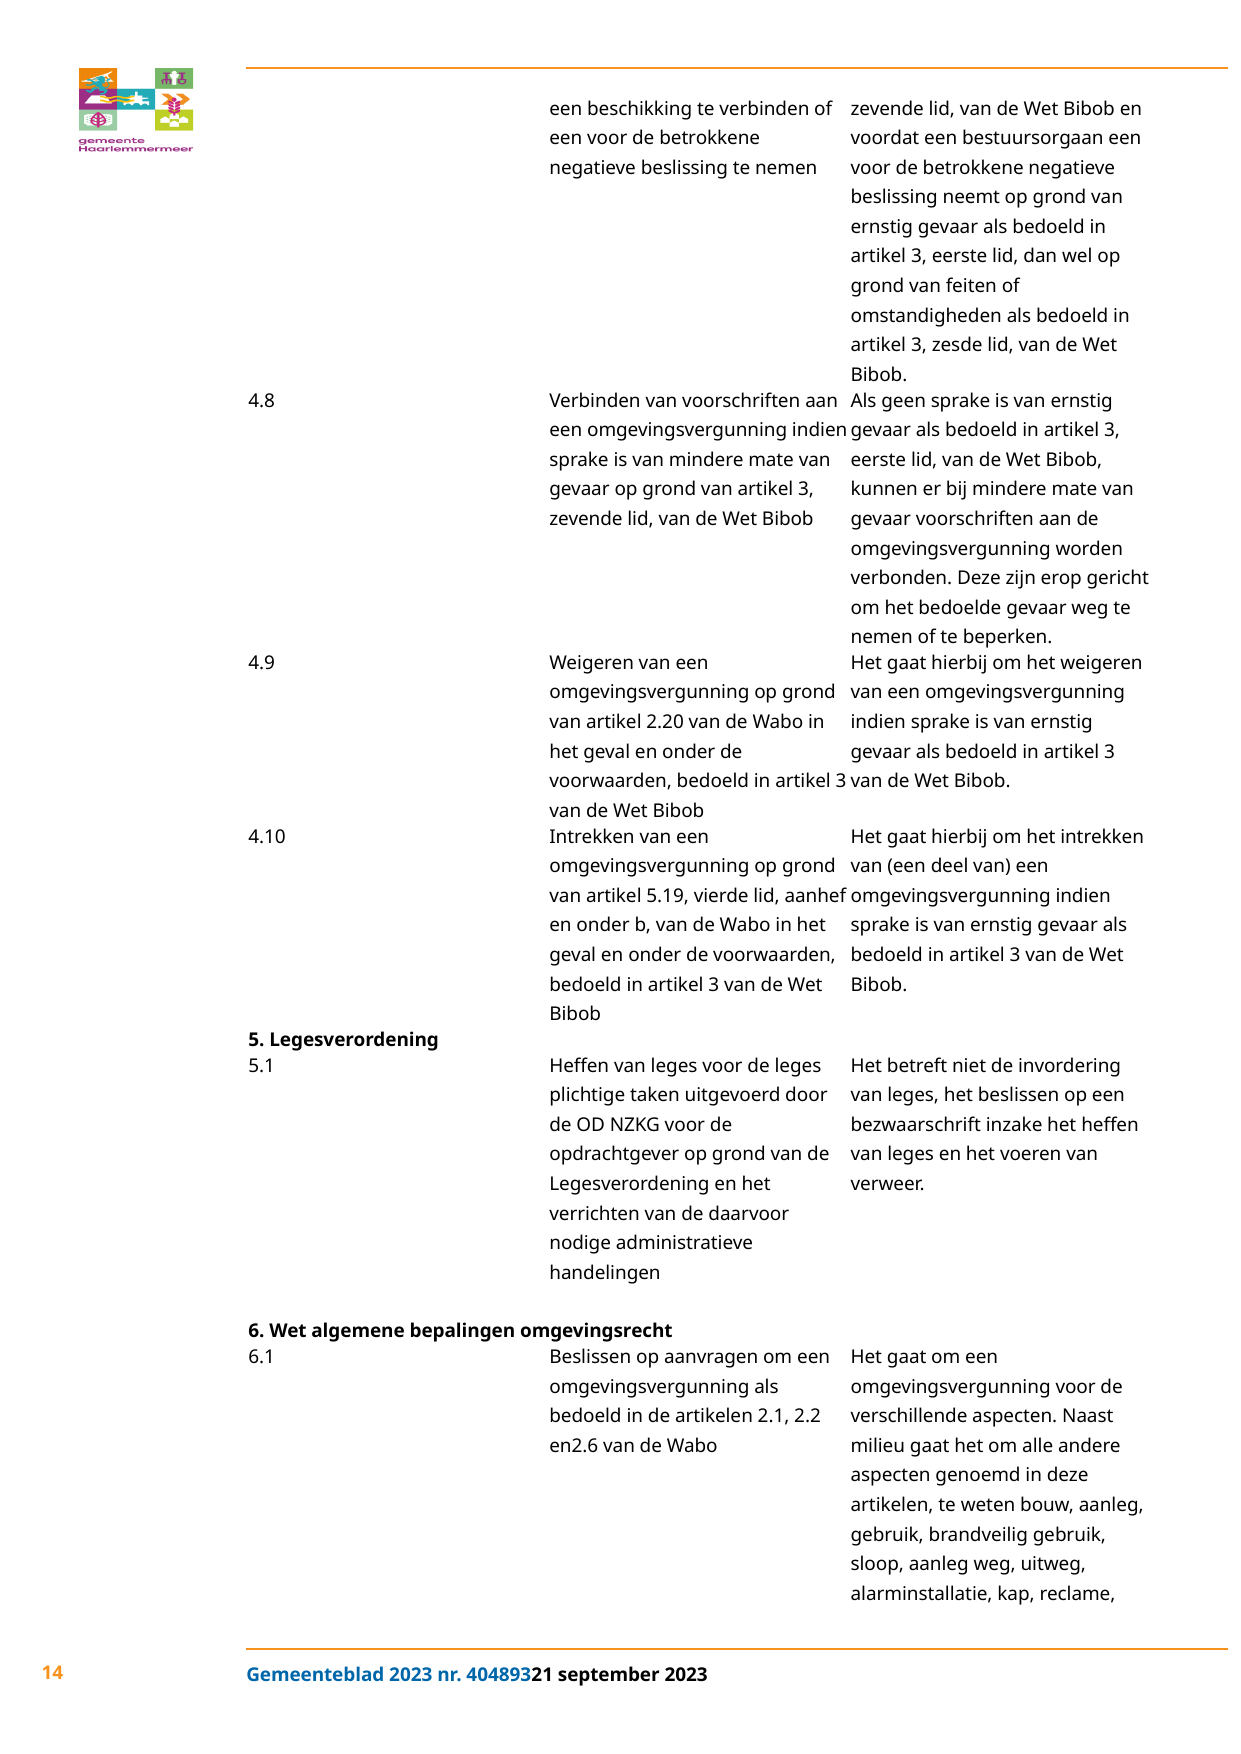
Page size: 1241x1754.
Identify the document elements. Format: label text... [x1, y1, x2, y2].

table_cell Het gaat om een omgevingsvergunning voor de verschillende aspecten. Naast milieu gaat het om alle andere aspecten genoemd in deze artikelen, te weten bouw, aanleg, gebruik, brandveilig gebruik, sloop, aanleg weg, uitweg, alarminstallatie, kap, reclame, [850, 1343, 1152, 1606]
table_cell 4.10 [248, 823, 549, 1026]
table_cell Weigeren van een omgevingsvergunning op grond van artikel 2.20 van de Wabo in het geval en onder de voorwaarden, bedoeld in artikel 3 van de Wet Bibob [549, 649, 850, 823]
table_cell Verbinden van voorschriften aan een omgevingsvergunning indien sprake is van mindere mate van gevaar op grond van artikel 3, zevende lid, van de Wet Bibob [549, 387, 850, 649]
table_cell 5. Legesverordening [248, 1026, 1152, 1052]
table_cell 6.1 [248, 1343, 549, 1606]
picture [41, 47, 231, 172]
table_cell 5.1 [248, 1052, 549, 1284]
table_cell Het gaat hierbij om het intrekken van (een deel van) een omgevingsvergunning indien sprake is van ernstig gevaar als bedoeld in artikel 3 van de Wet Bibob. [850, 823, 1152, 1026]
table_cell Intrekken van een omgevingsvergunning op grond van artikel 5.19, vierde lid, aanhef en onder b, van de Wabo in het geval en onder de voorwaarden, bedoeld in artikel 3 van de Wet Bibob [549, 823, 850, 1026]
table_cell Het betreft niet de invordering van leges, het beslissen op een bezwaarschrift inzake het heffen van leges en het voeren van verweer. [850, 1052, 1152, 1284]
table_cell Beslissen op aanvragen om een omgevingsvergunning als bedoeld in de artikelen 2.1, 2.2 en2.6 van de Wabo [549, 1343, 850, 1606]
table_cell Heffen van leges voor de leges plichtige taken uitgevoerd door de OD NZKG voor de opdrachtgever op grond van de Legesverordening en het verrichten van de daarvoor nodige administratieve handelingen [549, 1052, 850, 1284]
table_cell Als geen sprake is van ernstig gevaar als bedoeld in artikel 3, eerste lid, van de Wet Bibob, kunnen er bij mindere mate van gevaar voorschriften aan de omgevingsvergunning worden verbonden. Deze zijn erop gericht om het bedoelde gevaar weg te nemen of te beperken. [850, 387, 1152, 649]
table_cell [248, 95, 549, 387]
table_cell een beschikking te verbinden of een voor de betrokkene negatieve beslissing te nemen [549, 95, 850, 387]
table_cell 4.8 [248, 387, 549, 649]
table_cell Het gaat hierbij om het weigeren van een omgevingsvergunning indien sprake is van ernstig gevaar als bedoeld in artikel 3 van de Wet Bibob. [850, 649, 1152, 823]
table_header 6. Wet algemene bepalingen omgevingsrecht [248, 1318, 1152, 1343]
table_cell zevende lid, van de Wet Bibob en voordat een bestuursorgaan een voor de betrokkene negatieve beslissing neemt op grond van ernstig gevaar als bedoeld in artikel 3, eerste lid, dan wel op grond van feiten of omstandigheden als bedoeld in artikel 3, zesde lid, van de Wet Bibob. [850, 95, 1152, 387]
table_cell 4.9 [248, 649, 549, 823]
